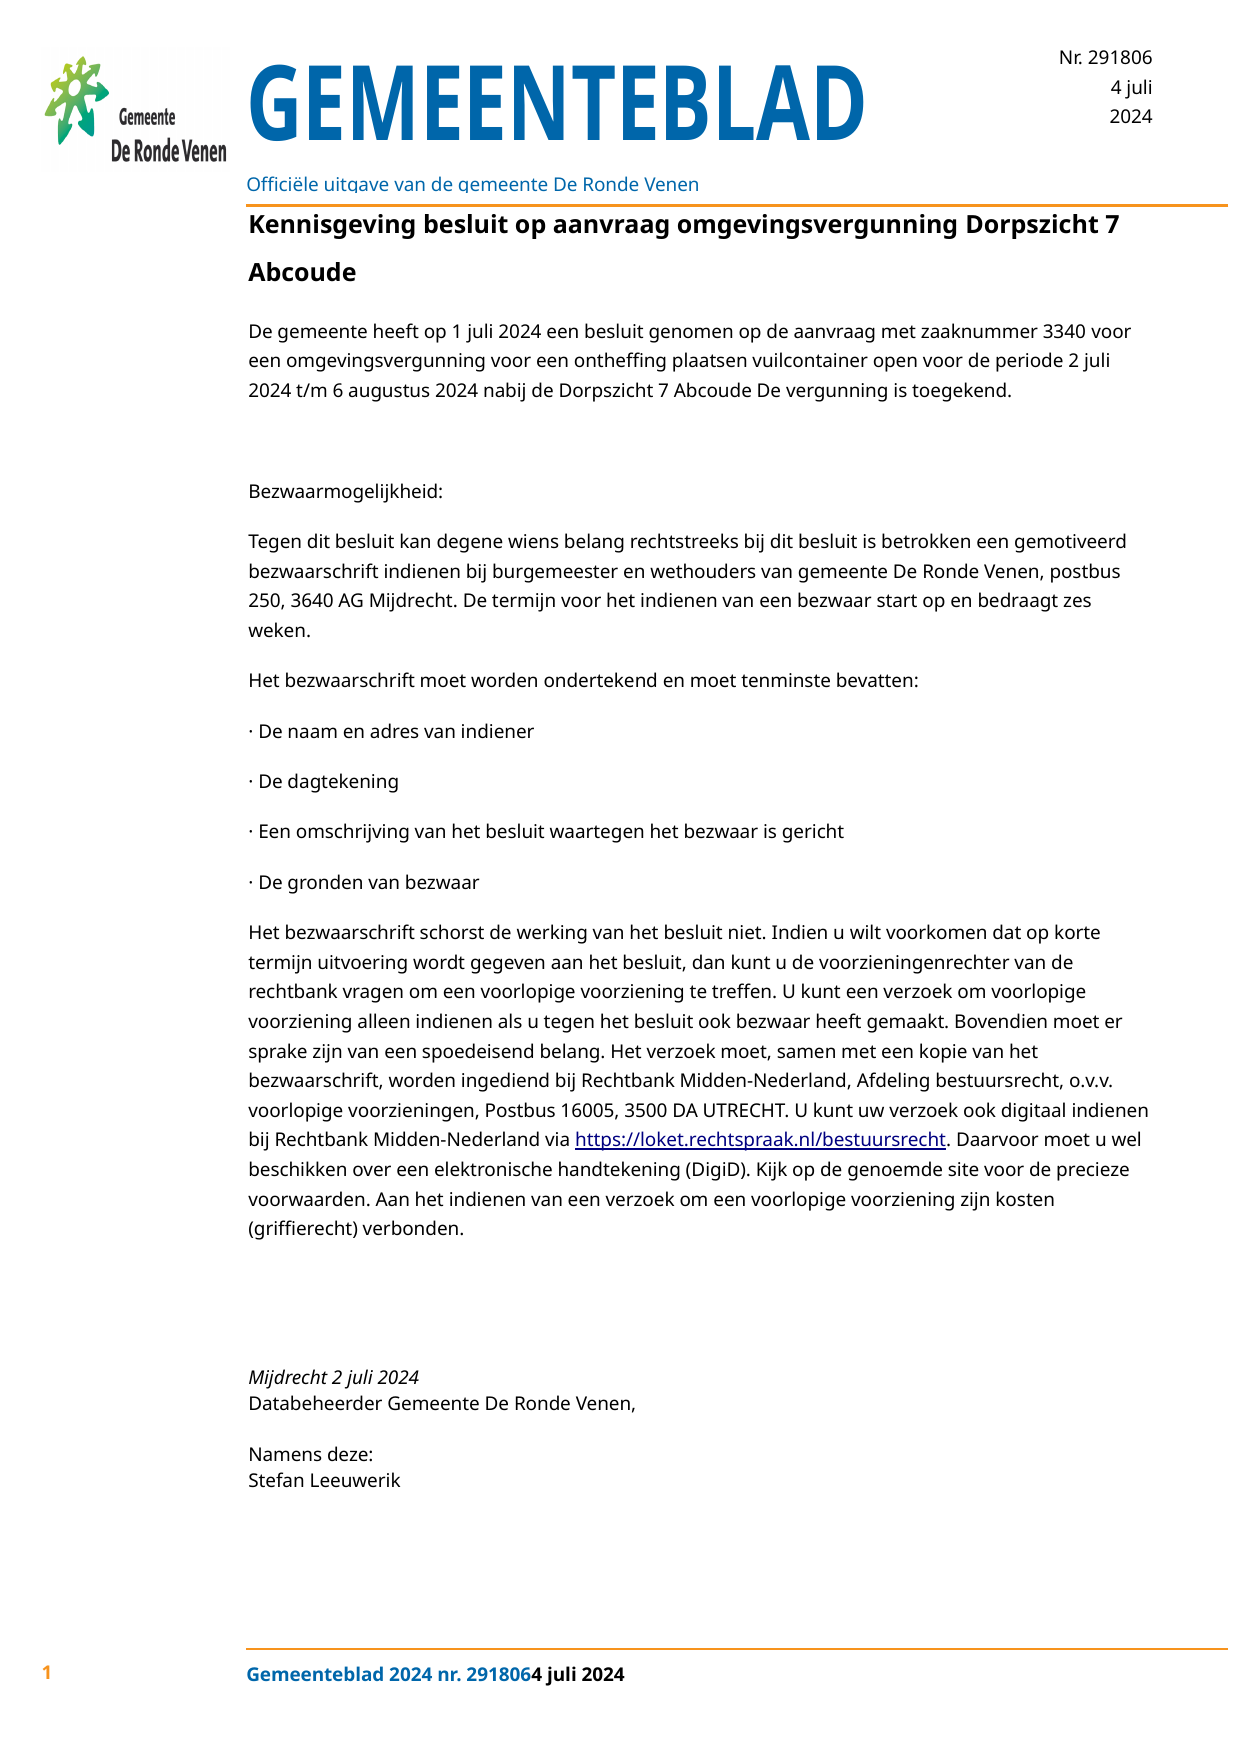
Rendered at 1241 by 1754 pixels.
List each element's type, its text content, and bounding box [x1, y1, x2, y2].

text De gemeente heeft op 1 juli 2024 een besluit genomen op de aanvraag met zaaknummer 3340 voor een omgevingsvergunning voor een ontheffing plaatsen vuilcontainer open voor de periode 2 juli 2024 t/m 6 augustus 2024 nabij de Dorpszicht 7 Abcoude De vergunning is toegekend. [248, 318, 1152, 403]
text Namens deze: [248, 1441, 1152, 1467]
text Bezwaarmogelijkheid: [248, 478, 1152, 504]
text · De gronden van bezwaar [248, 869, 1152, 895]
text · Een omschrijving van het besluit waartegen het bezwaar is gericht [248, 819, 1152, 844]
text Het bezwaarschrift moet worden ondertekend en moet tenminste bevatten: [248, 667, 1152, 693]
picture [41, 47, 231, 172]
text · De naam en adres van indiener [248, 718, 1152, 744]
text Databeheerder Gemeente De Ronde Venen, [248, 1390, 1152, 1416]
text · De dagtekening [248, 768, 1152, 794]
text Tegen dit besluit kan degene wiens belang rechtstreeks bij dit besluit is betrokken een gemotiveerd bezwaarschrift indienen bij burgemeester en wethouders van gemeente De Ronde Venen, postbus 250, 3640 AG Mijdrecht. De termijn voor het indienen van een bezwaar start op en bedraagt zes weken. [248, 528, 1152, 643]
text Stefan Leeuwerik [248, 1467, 1152, 1493]
text Kennisgeving besluit op aanvraag omgevingsvergunning Dorpszicht 7 Abcoude [248, 207, 1152, 288]
text Het bezwaarschrift schorst de werking van het besluit niet. Indien u wilt voorkomen dat op korte termijn uitvoering wordt gegeven aan het besluit, dan kunt u de voorzieningenrechter van de rechtbank vragen om een voorlopige voorziening te treffen. U kunt een verzoek om voorlopige voorziening alleen indienen als u tegen het besluit ook bezwaar heeft gemaakt. Bovendien moet er sprake zijn van een spoedeisend belang. Het verzoek moet, samen met een kopie van het bezwaarschrift, worden ingediend bij Rechtbank Midden-Nederland, Afdeling bestuursrecht, o.v.v. voorlopige voorzieningen, Postbus 16005, 3500 DA UTRECHT. U kunt uw verzoek ook digitaal indienen bij Rechtbank Midden-Nederland via https://loket.rechtspraak.nl/bestuursrecht. Daarvoor moet u wel beschikken over een elektronische handtekening (DigiD). Kijk op de genoemde site voor de precieze voorwaarden. Aan het indienen van een verzoek om een voorlopige voorziening zijn kosten (griffierecht) verbonden. [248, 919, 1152, 1241]
text Mijdrecht 2 juli 2024 [248, 1364, 1152, 1390]
